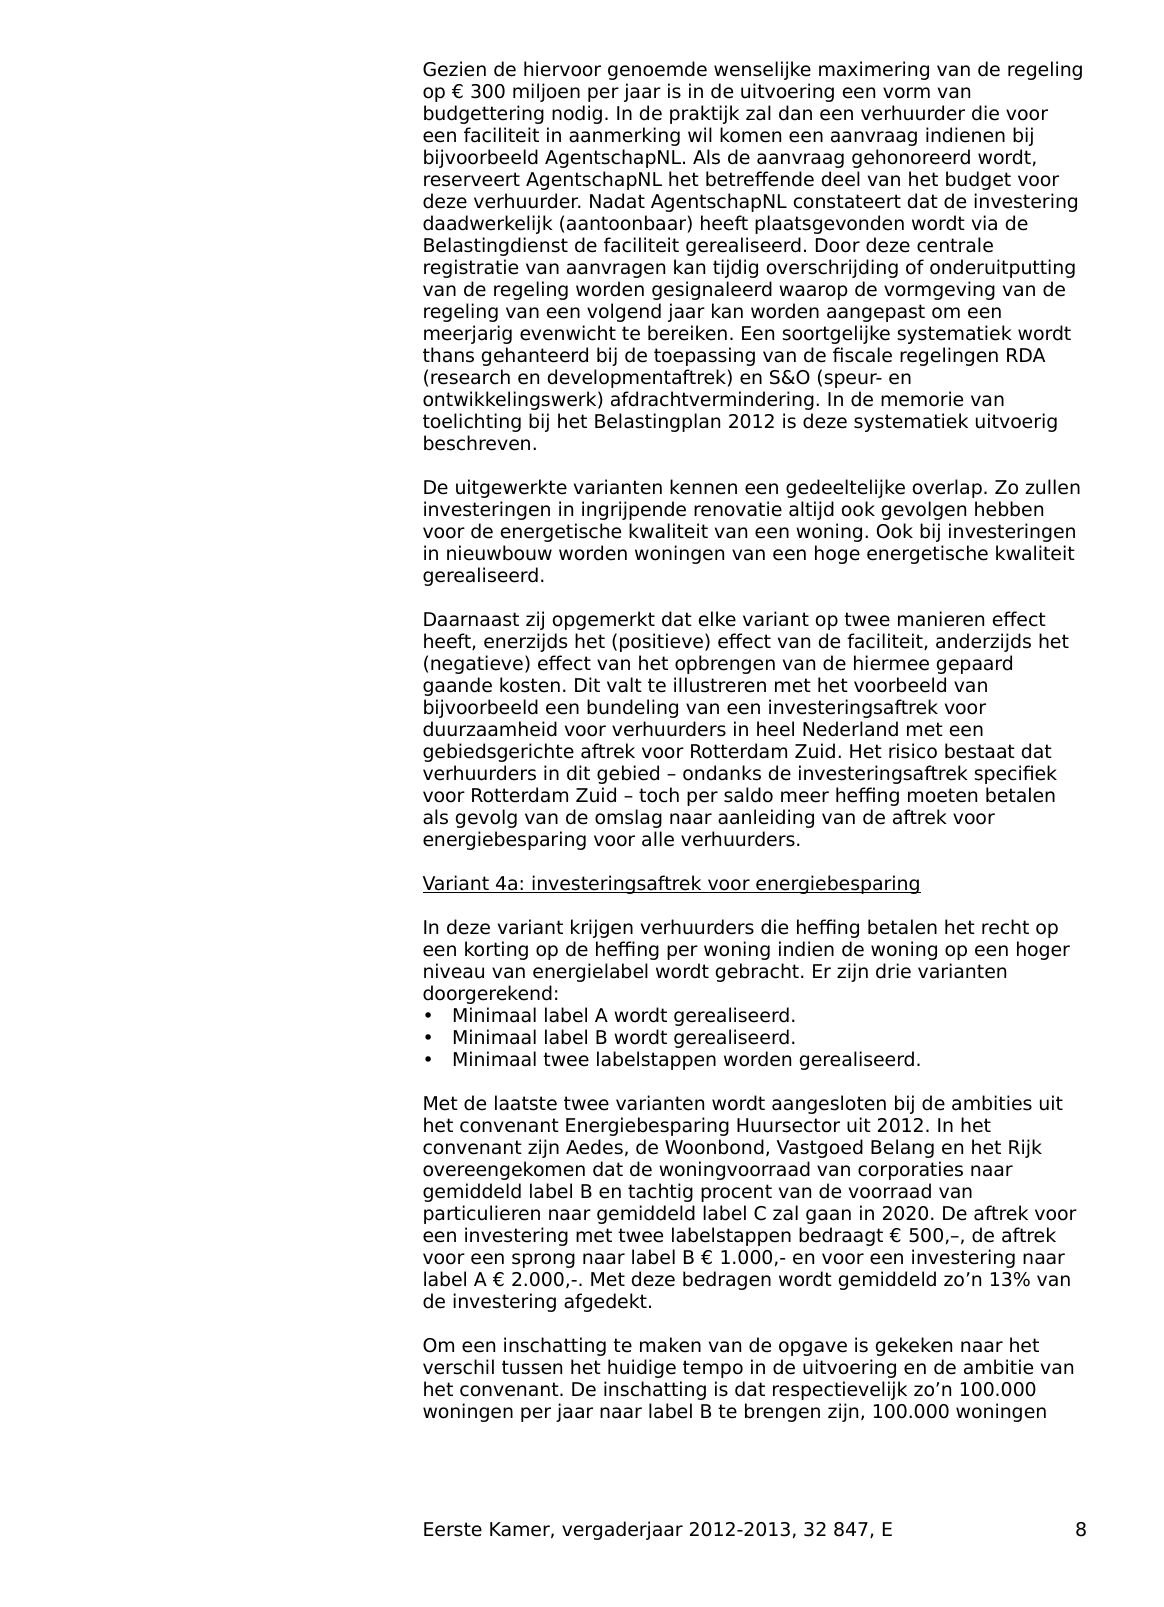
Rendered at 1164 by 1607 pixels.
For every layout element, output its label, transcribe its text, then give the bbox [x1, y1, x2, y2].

text • Minimaal label A wordt gerealiseerd. [422, 1005, 1087, 1027]
text Gezien de hiervoor genoemde wenselijke maximering van de regeling op € 300 miljoen per jaar is in de uitvoering een vorm van budgettering nodig. In de praktijk zal dan een verhuurder die voor een faciliteit in aanmerking wil komen een aanvraag indienen bij bijvoorbeeld AgentschapNL. Als de aanvraag gehonoreerd wordt, reserveert AgentschapNL het betreffende deel van het budget voor deze verhuurder. Nadat AgentschapNL constateert dat de investering daadwerkelijk (aantoonbaar) heeft plaatsgevonden wordt via de Belastingdienst de faciliteit gerealiseerd. Door deze centrale registratie van aanvragen kan tijdig overschrijding of onderuitputting van de regeling worden gesignaleerd waarop de vormgeving van de regeling van een volgend jaar kan worden aangepast om een meerjarig evenwicht te bereiken. Een soortgelijke systematiek wordt thans gehanteerd bij de toepassing van de fiscale regelingen RDA (research en developmentaftrek) en S&O (speur- en ontwikkelingswerk) afdrachtvermindering. In de memorie van toelichting bij het Belastingplan 2012 is deze systematiek uitvoerig beschreven. [422, 59, 1087, 455]
text In deze variant krijgen verhuurders die heffing betalen het recht op een korting op de heffing per woning indien de woning op een hoger niveau van energielabel wordt gebracht. Er zijn drie varianten doorgerekend: [422, 917, 1087, 1005]
text • Minimaal twee labelstappen worden gerealiseerd. [422, 1049, 1087, 1071]
subtitle Variant 4a: investeringsaftrek voor energiebesparing [422, 873, 1087, 895]
text De uitgewerkte varianten kennen een gedeeltelijke overlap. Zo zullen investeringen in ingrijpende renovatie altijd ook gevolgen hebben voor de energetische kwaliteit van een woning. Ook bij investeringen in nieuwbouw worden woningen van een hoge energetische kwaliteit gerealiseerd. [422, 477, 1087, 587]
text Om een inschatting te maken van de opgave is gekeken naar het verschil tussen het huidige tempo in de uitvoering en de ambitie van het convenant. De inschatting is dat respectievelijk zo’n 100.000 woningen per jaar naar label B te brengen zijn, 100.000 woningen [422, 1335, 1087, 1423]
text • Minimaal label B wordt gerealiseerd. [422, 1027, 1087, 1049]
text Met de laatste twee varianten wordt aangesloten bij de ambities uit het convenant Energiebesparing Huursector uit 2012. In het convenant zijn Aedes, de Woonbond, Vastgoed Belang en het Rijk overeengekomen dat de woningvoorraad van corporaties naar gemiddeld label B en tachtig procent van de voorraad van particulieren naar gemiddeld label C zal gaan in 2020. De aftrek voor een investering met twee labelstappen bedraagt € 500,–, de aftrek voor een sprong naar label B € 1.000,- en voor een investering naar label A € 2.000,-. Met deze bedragen wordt gemiddeld zo’n 13% van de investering afgedekt. [422, 1093, 1087, 1313]
text Daarnaast zij opgemerkt dat elke variant op twee manieren effect heeft, enerzijds het (positieve) effect van de faciliteit, anderzijds het (negatieve) effect van het opbrengen van de hiermee gepaard gaande kosten. Dit valt te illustreren met het voorbeeld van bijvoorbeeld een bundeling van een investeringsaftrek voor duurzaamheid voor verhuurders in heel Nederland met een gebiedsgerichte aftrek voor Rotterdam Zuid. Het risico bestaat dat verhuurders in dit gebied – ondanks de investeringsaftrek specifiek voor Rotterdam Zuid – toch per saldo meer heffing moeten betalen als gevolg van de omslag naar aanleiding van de aftrek voor energiebesparing voor alle verhuurders. [422, 609, 1087, 851]
